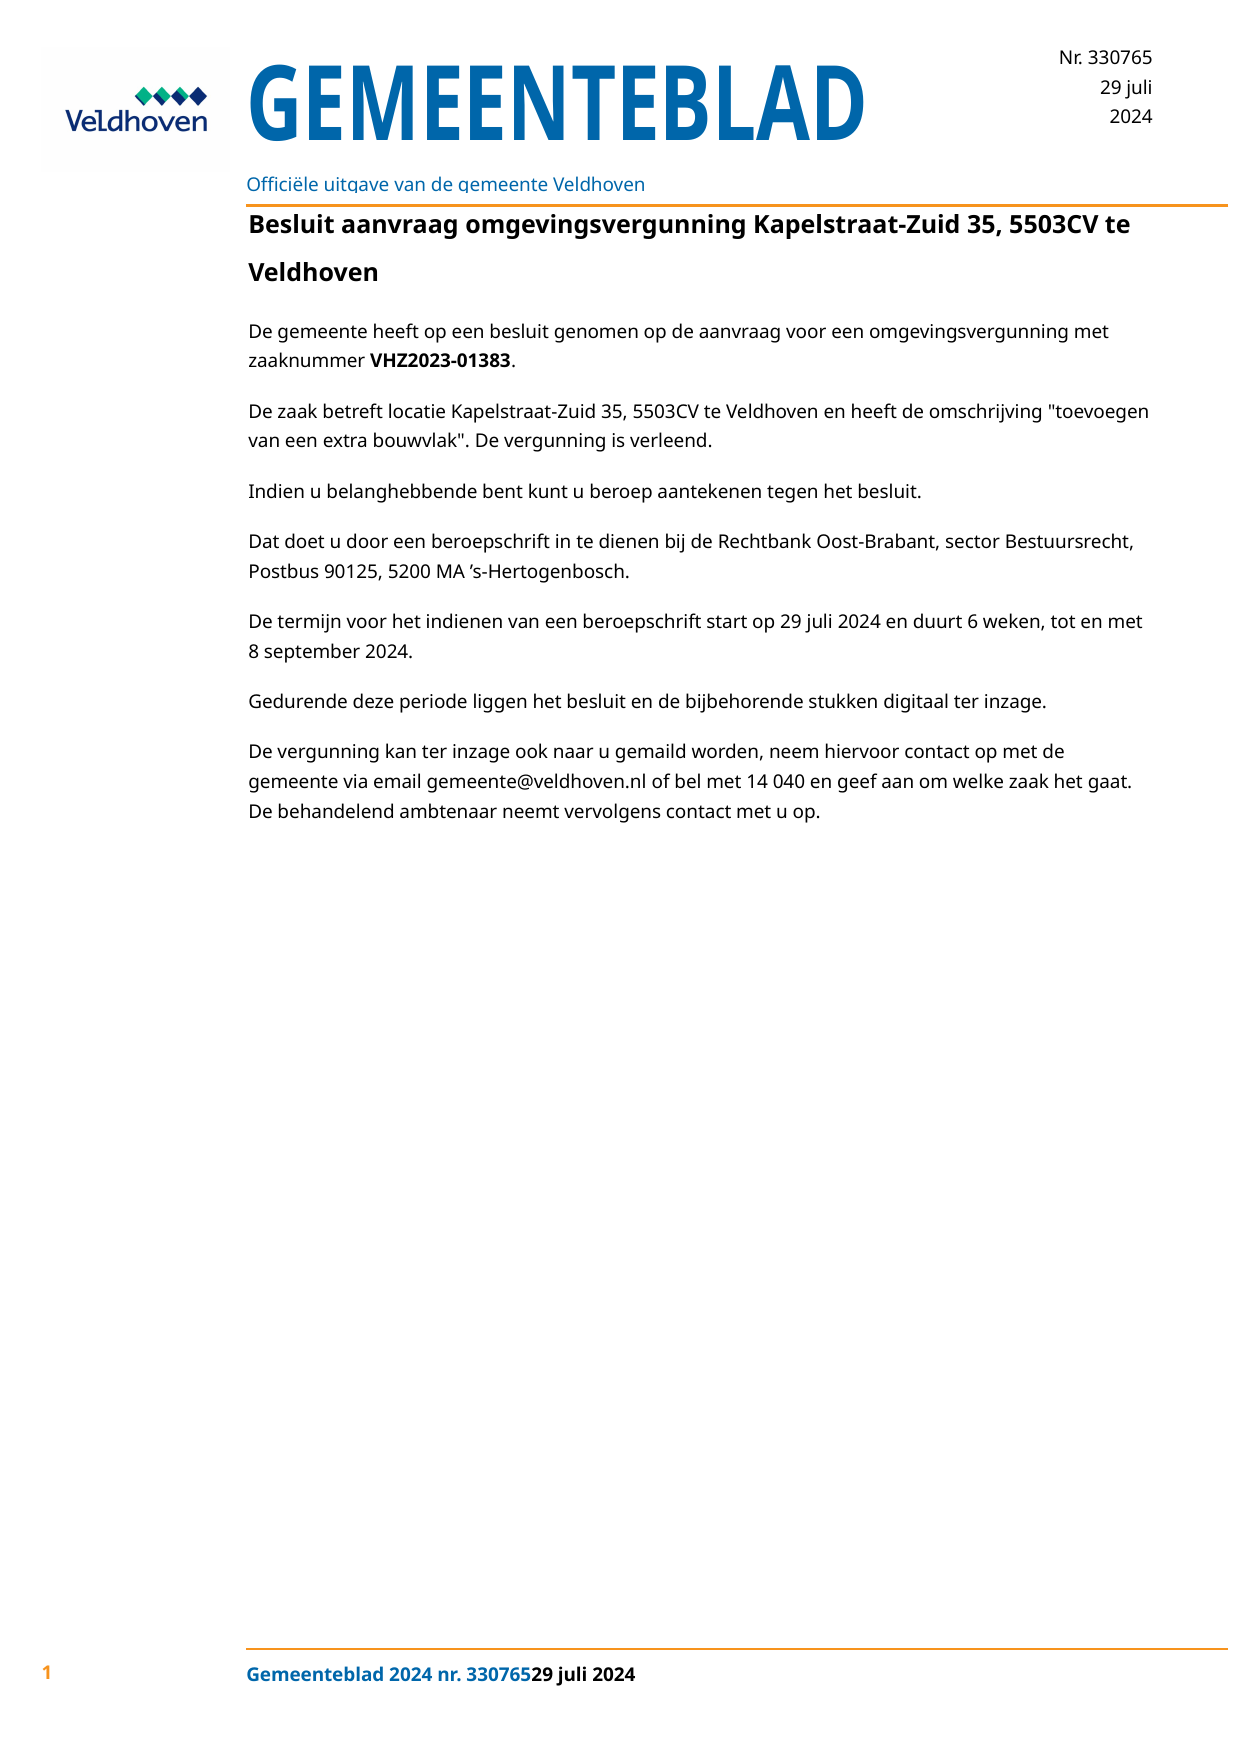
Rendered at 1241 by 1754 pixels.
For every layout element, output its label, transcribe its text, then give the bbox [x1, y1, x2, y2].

text De zaak betreft locatie Kapelstraat-Zuid 35, 5503CV te Veldhoven en heeft de omschrijving "toevoegen van een extra bouwvlak". De vergunning is verleend. [248, 398, 1152, 453]
text Besluit aanvraag omgevingsvergunning Kapelstraat-Zuid 35, 5503CV te Veldhoven [248, 207, 1152, 288]
text Indien u belanghebbende bent kunt u beroep aantekenen tegen het besluit. [248, 478, 1152, 504]
text De gemeente heeft op een besluit genomen op de aanvraag voor een omgevingsvergunning met zaaknummer VHZ2023-01383. [248, 318, 1152, 373]
text De vergunning kan ter inzage ook naar u gemaild worden, neem hiervoor contact op met de gemeente via email gemeente@veldhoven.nl of bel met 14 040 en geef aan om welke zaak het gaat. De behandelend ambtenaar neemt vervolgens contact met u op. [248, 739, 1152, 824]
text De termijn voor het indienen van een beroepschrift start op 29 juli 2024 en duurt 6 weken, tot en met 8 september 2024. [248, 608, 1152, 664]
text Dat doet u door een beroepschrift in te dienen bij de Rechtbank Oost-Brabant, sector Bestuursrecht, Postbus 90125, 5200 MA ’s-Hertogenbosch. [248, 528, 1152, 584]
picture [41, 47, 231, 172]
text Gedurende deze periode liggen het besluit en de bijbehorende stukken digitaal ter inzage. [248, 688, 1152, 714]
